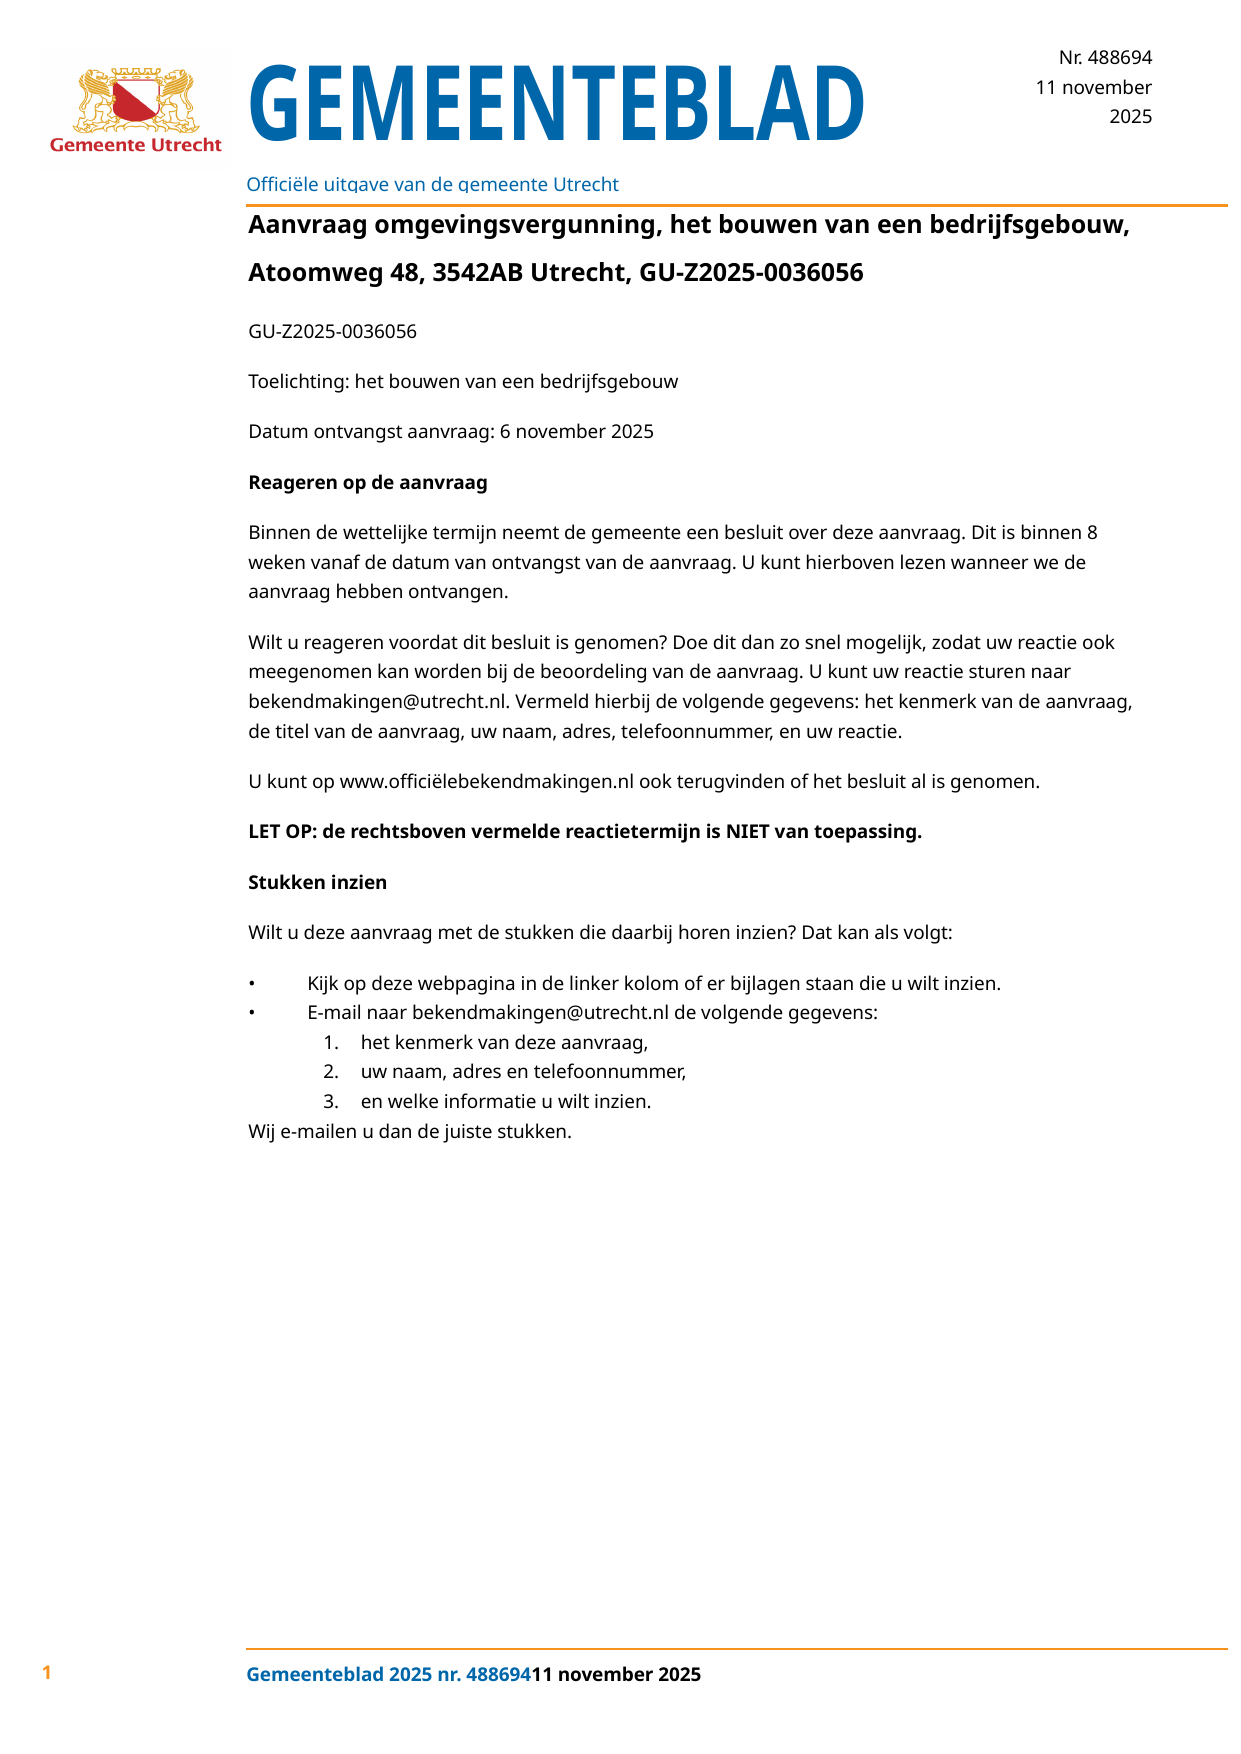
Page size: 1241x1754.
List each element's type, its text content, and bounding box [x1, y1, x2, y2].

text Datum ontvangst aanvraag: 6 november 2025 [248, 419, 1152, 444]
text Wij e-mailen u dan de juiste stukken. [248, 1118, 1152, 1144]
list het kenmerk van deze aanvraag, [323, 1029, 1152, 1055]
text GU-Z2025-0036056 [248, 318, 1152, 344]
text Wilt u reageren voordat dit besluit is genomen? Doe dit dan zo snel mogelijk, zodat uw reactie ook meegenomen kan worden bij de beoordeling van de aanvraag. U kunt uw reactie sturen naar bekendmakingen@utrecht.nl. Vermeld hierbij de volgende gegevens: het kenmerk van de aanvraag, de titel van de aanvraag, uw naam, adres, telefoonnummer, en uw reactie. [248, 629, 1152, 744]
list Kijk op deze webpagina in de linker kolom of er bijlagen staan die u wilt inzien. [248, 970, 1152, 996]
text Wilt u deze aanvraag met de stukken die daarbij horen inzien? Dat kan als volgt: [248, 919, 1152, 945]
list E-mail naar bekendmakingen@utrecht.nl de volgende gegevens: [248, 999, 1152, 1025]
text LET OP: de rechtsboven vermelde reactietermijn is NIET van toepassing. [248, 819, 1152, 844]
list uw naam, adres en telefoonnummer, [323, 1059, 1152, 1084]
list en welke informatie u wilt inzien. [323, 1088, 1152, 1114]
text Toelichting: het bouwen van een bedrijfsgebouw [248, 368, 1152, 394]
text U kunt op www.officiëlebekendmakingen.nl ook terugvinden of het besluit al is genomen. [248, 768, 1152, 794]
text Stukken inzien [248, 869, 1152, 895]
picture [41, 47, 231, 172]
text Binnen de wettelijke termijn neemt de gemeente een besluit over deze aanvraag. Dit is binnen 8 weken vanaf de datum van ontvangst van de aanvraag. U kunt hierboven lezen wanneer we de aanvraag hebben ontvangen. [248, 519, 1152, 604]
text Aanvraag omgevingsvergunning, het bouwen van een bedrijfsgebouw, Atoomweg 48, 3542AB Utrecht, GU-Z2025-0036056 [248, 207, 1152, 288]
text Reageren op de aanvraag [248, 469, 1152, 495]
